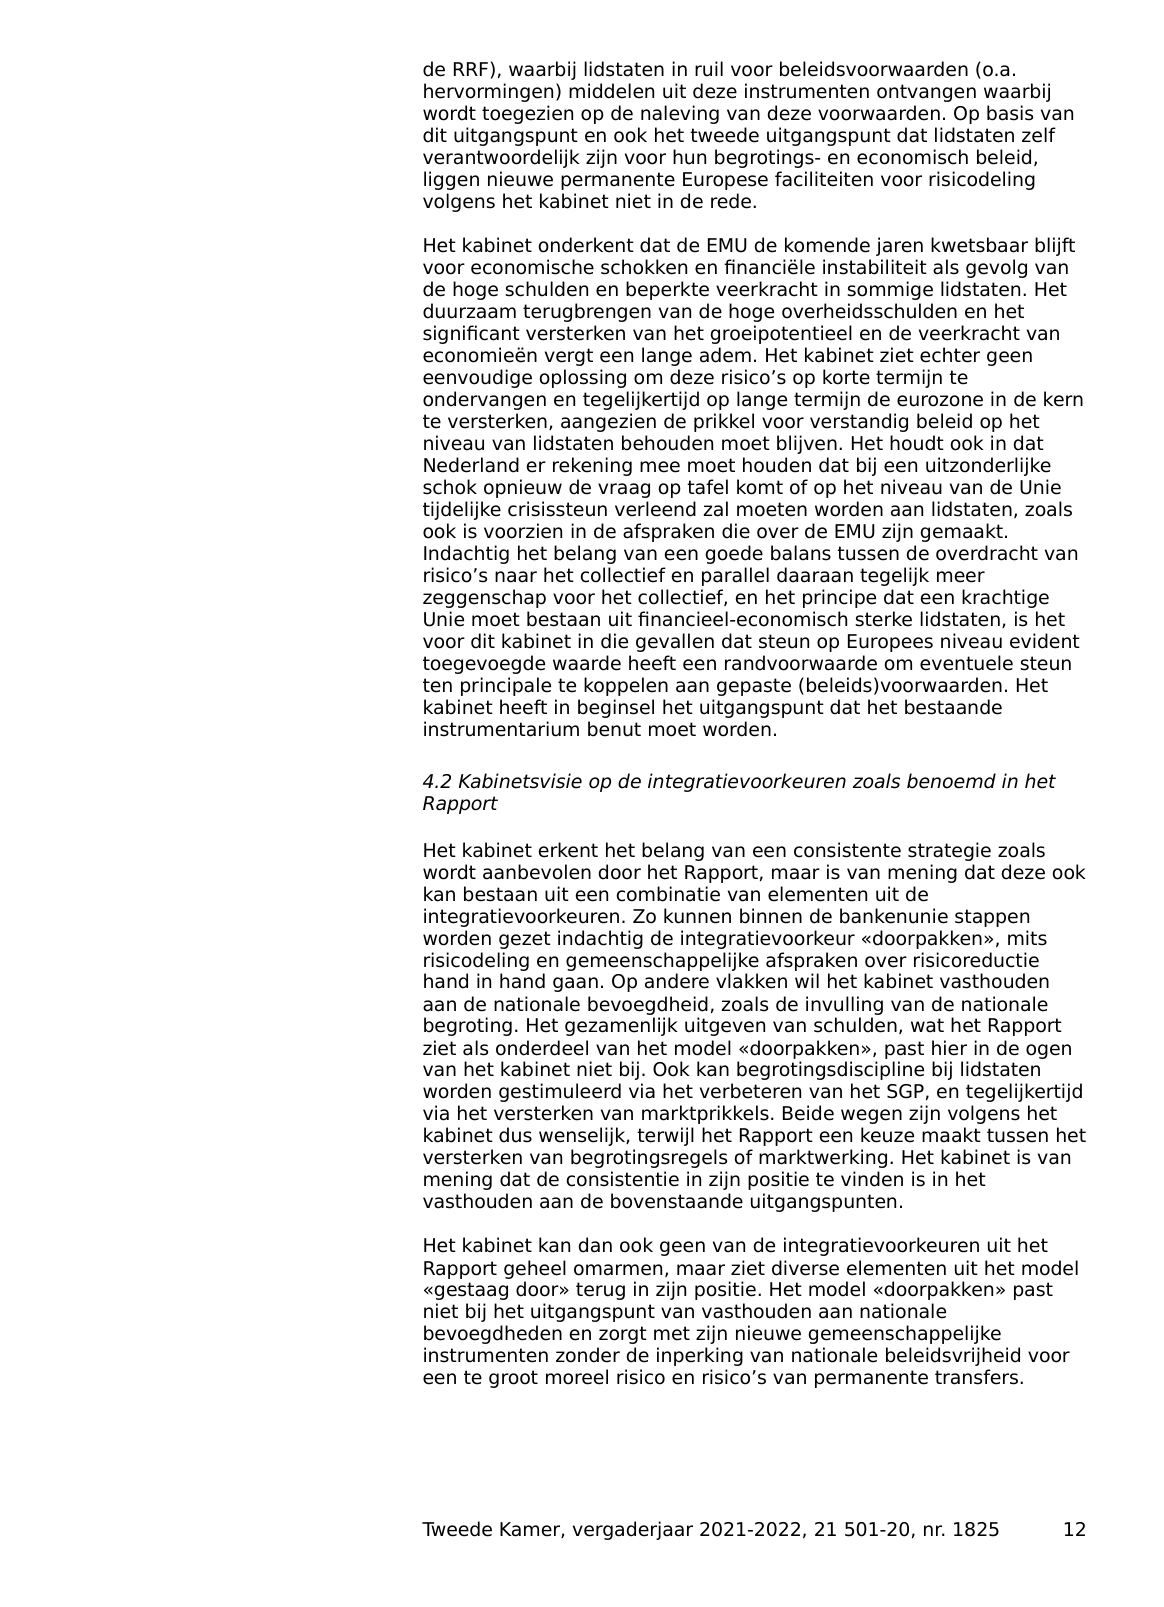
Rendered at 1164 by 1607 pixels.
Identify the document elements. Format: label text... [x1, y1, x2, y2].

text Het kabinet onderkent dat de EMU de komende jaren kwetsbaar blijft voor economische schokken en financiële instabiliteit als gevolg van de hoge schulden en beperkte veerkracht in sommige lidstaten. Het duurzaam terugbrengen van de hoge overheidsschulden en het significant versterken van het groeipotentieel en de veerkracht van economieën vergt een lange adem. Het kabinet ziet echter geen eenvoudige oplossing om deze risico’s op korte termijn te ondervangen en tegelijkertijd op lange termijn de eurozone in de kern te versterken, aangezien de prikkel voor verstandig beleid op het niveau van lidstaten behouden moet blijven. Het houdt ook in dat Nederland er rekening mee moet houden dat bij een uitzonderlijke schok opnieuw de vraag op tafel komt of op het niveau van de Unie tijdelijke crisissteun verleend zal moeten worden aan lidstaten, zoals ook is voorzien in de afspraken die over de EMU zijn gemaakt. Indachtig het belang van een goede balans tussen de overdracht van risico’s naar het collectief en parallel daaraan tegelijk meer zeggenschap voor het collectief, en het principe dat een krachtige Unie moet bestaan uit financieel-economisch sterke lidstaten, is het voor dit kabinet in die gevallen dat steun op Europees niveau evident toegevoegde waarde heeft een randvoorwaarde om eventuele steun ten principale te koppelen aan gepaste (beleids)voorwaarden. Het kabinet heeft in beginsel het uitgangspunt dat het bestaande instrumentarium benut moet worden. [422, 235, 1087, 741]
text Het kabinet kan dan ook geen van de integratievoorkeuren uit het Rapport geheel omarmen, maar ziet diverse elementen uit het model «gestaag door» terug in zijn positie. Het model «doorpakken» past niet bij het uitgangspunt van vasthouden aan nationale bevoegdheden en zorgt met zijn nieuwe gemeenschappelijke instrumenten zonder de inperking van nationale beleidsvrijheid voor een te groot moreel risico en risico’s van permanente transfers. [422, 1235, 1087, 1389]
text Het kabinet erkent het belang van een consistente strategie zoals wordt aanbevolen door het Rapport, maar is van mening dat deze ook kan bestaan uit een combinatie van elementen uit de integratievoorkeuren. Zo kunnen binnen de bankenunie stappen worden gezet indachtig de integratievoorkeur «doorpakken», mits risicodeling en gemeenschappelijke afspraken over risicoreductie hand in hand gaan. Op andere vlakken wil het kabinet vasthouden aan de nationale bevoegdheid, zoals de invulling van de nationale begroting. Het gezamenlijk uitgeven van schulden, wat het Rapport ziet als onderdeel van het model «doorpakken», past hier in de ogen van het kabinet niet bij. Ook kan begrotingsdiscipline bij lidstaten worden gestimuleerd via het verbeteren van het SGP, en tegelijkertijd via het versterken van marktprikkels. Beide wegen zijn volgens het kabinet dus wenselijk, terwijl het Rapport een keuze maakt tussen het versterken van begrotingsregels of marktwerking. Het kabinet is van mening dat de consistentie in zijn positie te vinden is in het vasthouden aan de bovenstaande uitgangspunten. [422, 839, 1087, 1213]
subtitle 4.2 Kabinetsvisie op de integratievoorkeuren zoals benoemd in het Rapport [422, 771, 1087, 814]
text de RRF), waarbij lidstaten in ruil voor beleidsvoorwaarden (o.a. hervormingen) middelen uit deze instrumenten ontvangen waarbij wordt toegezien op de naleving van deze voorwaarden. Op basis van dit uitgangspunt en ook het tweede uitgangspunt dat lidstaten zelf verantwoordelijk zijn voor hun begrotings- en economisch beleid, liggen nieuwe permanente Europese faciliteiten voor risicodeling volgens het kabinet niet in de rede. [422, 59, 1087, 213]
